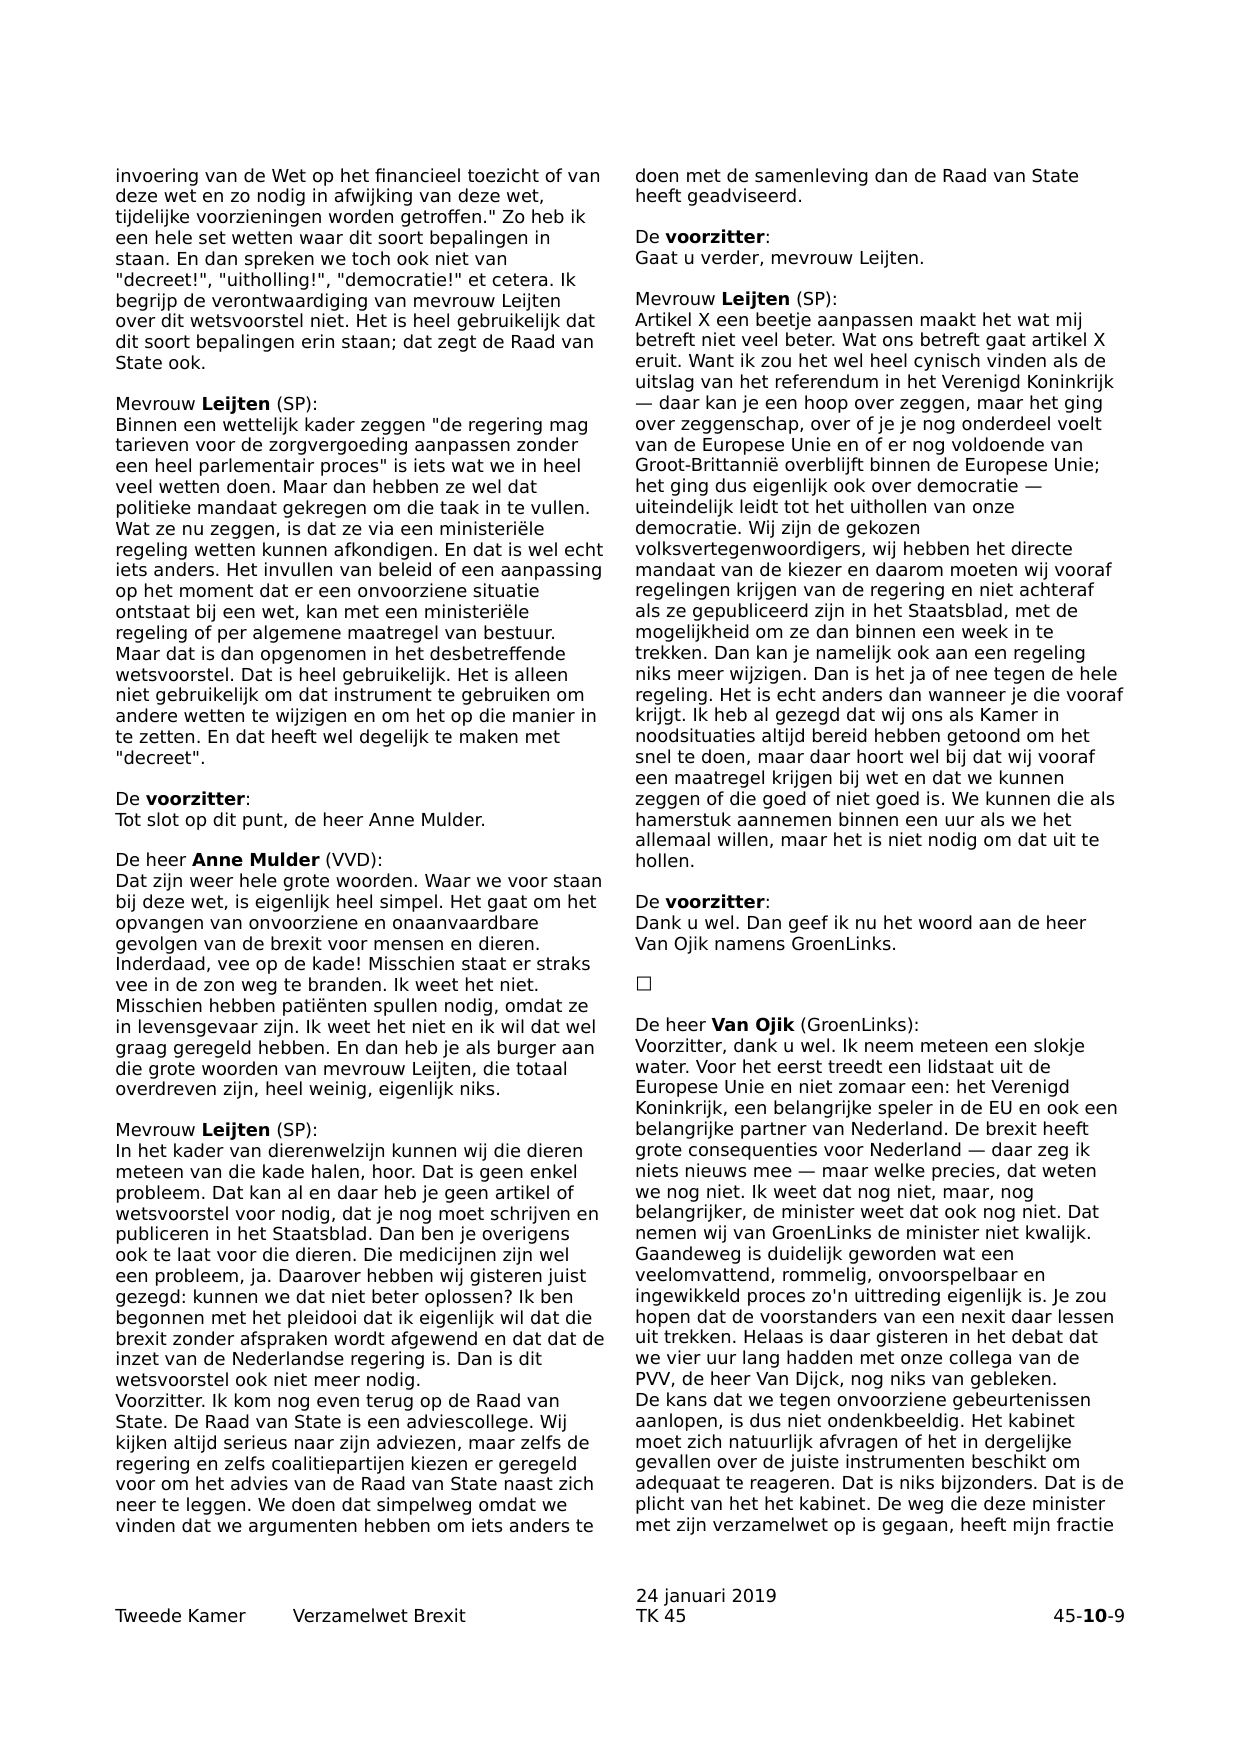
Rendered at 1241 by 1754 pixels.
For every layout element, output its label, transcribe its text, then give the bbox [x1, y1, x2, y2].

text Voorzitter, dank u wel. Ik neem meteen een slokje water. Voor het eerst treedt een lidstaat uit de Europese Unie en niet zomaar een: het Verenigd Koninkrijk, een belangrijke speler in de EU en ook een belangrijke partner van Nederland. De brexit heeft grote consequenties voor Nederland — daar zeg ik niets nieuws mee — maar welke precies, dat weten we nog niet. Ik weet dat nog niet, maar, nog belangrijker, de minister weet dat ook nog niet. Dat nemen wij van GroenLinks de minister niet kwalijk. Gaandeweg is duidelijk geworden wat een veelomvattend, rommelig, onvoorspelbaar en ingewikkeld proces zo'n uittreding eigenlijk is. Je zou hopen dat de voorstanders van een nexit daar lessen uit trekken. Helaas is daar gisteren in het debat dat we vier uur lang hadden met onze collega van de PVV, de heer Van Dijck, nog niks van gebleken. [635, 1036, 1125, 1390]
text doen met de samenleving dan de Raad van State heeft geadviseerd. [635, 165, 1125, 207]
text De voorzitter: [635, 892, 1125, 912]
text Mevrouw Leijten (SP): [115, 1120, 605, 1141]
text Binnen een wettelijk kader zeggen "de regering mag tarieven voor de zorgvergoeding aanpassen zonder een heel parlementair proces" is iets wat we in heel veel wetten doen. Maar dan hebben ze wel dat politieke mandaat gekregen om die taak in te vullen. Wat ze nu zeggen, is dat ze via een ministeriële regeling wetten kunnen afkondigen. En dat is wel echt iets anders. Het invullen van beleid of een aanpassing op het moment dat er een onvoorziene situatie ontstaat bij een wet, kan met een ministeriële regeling of per algemene maatregel van bestuur. Maar dat is dan opgenomen in het desbetreffende wetsvoorstel. Dat is heel gebruikelijk. Het is alleen niet gebruikelijk om dat instrument te gebruiken om andere wetten te wijzigen en om het op die manier in te zetten. En dat heeft wel degelijk te maken met "decreet". [115, 414, 605, 768]
text De voorzitter: [635, 227, 1125, 248]
text Voorzitter. Ik kom nog even terug op de Raad van State. De Raad van State is een adviescollege. Wij kijken altijd serieus naar zijn adviezen, maar zelfs de regering en zelfs coalitiepartijen kiezen er geregeld voor om het advies van de Raad van State naast zich neer te leggen. We doen dat simpelweg omdat we vinden dat we argumenten hebben om iets anders te [115, 1391, 605, 1537]
text ⬜ [635, 974, 1125, 995]
text De heer Anne Mulder (VVD): [115, 850, 605, 871]
text Tot slot op dit punt, de heer Anne Mulder. [115, 809, 605, 830]
text Dat zijn weer hele grote woorden. Waar we voor staan bij deze wet, is eigenlijk heel simpel. Het gaat om het opvangen van onvoorziene en onaanvaardbare gevolgen van de brexit voor mensen en dieren. Inderdaad, vee op de kade! Misschien staat er straks vee in de zon weg te branden. Ik weet het niet. Misschien hebben patiënten spullen nodig, omdat ze in levensgevaar zijn. Ik weet het niet en ik wil dat wel graag geregeld hebben. En dan heb je als burger aan die grote woorden van mevrouw Leijten, die totaal overdreven zijn, heel weinig, eigenlijk niks. [115, 871, 605, 1100]
text Artikel X een beetje aanpassen maakt het wat mij betreft niet veel beter. Wat ons betreft gaat artikel X eruit. Want ik zou het wel heel cynisch vinden als de uitslag van het referendum in het Verenigd Koninkrijk — daar kan je een hoop over zeggen, maar het ging over zeggenschap, over of je je nog onderdeel voelt van de Europese Unie en of er nog voldoende van Groot-Brittannië overblijft binnen de Europese Unie; het ging dus eigenlijk ook over democratie — uiteindelijk leidt tot het uithollen van onze democratie. Wij zijn de gekozen volksvertegenwoordigers, wij hebben het directe mandaat van de kiezer en daarom moeten wij vooraf regelingen krijgen van de regering en niet achteraf als ze gepubliceerd zijn in het Staatsblad, met de mogelijkheid om ze dan binnen een week in te trekken. Dan kan je namelijk ook aan een regeling niks meer wijzigen. Dan is het ja of nee tegen de hele regeling. Het is echt anders dan wanneer je die vooraf krijgt. Ik heb al gezegd dat wij ons als Kamer in noodsituaties altijd bereid hebben getoond om het snel te doen, maar daar hoort wel bij dat wij vooraf een maatregel krijgen bij wet en dat we kunnen zeggen of die goed of niet goed is. We kunnen die als hamerstuk aannemen binnen een uur als we het allemaal willen, maar het is niet nodig om dat uit te hollen. [635, 309, 1125, 872]
text Gaat u verder, mevrouw Leijten. [635, 248, 1125, 268]
text invoering van de Wet op het financieel toezicht of van deze wet en zo nodig in afwijking van deze wet, tijdelijke voorzieningen worden getroffen." Zo heb ik een hele set wetten waar dit soort bepalingen in staan. En dan spreken we toch ook niet van "decreet!", "uitholling!", "democratie!" et cetera. Ik begrijp de verontwaardiging van mevrouw Leijten over dit wetsvoorstel niet. Het is heel gebruikelijk dat dit soort bepalingen erin staan; dat zegt de Raad van State ook. [115, 165, 605, 374]
text De heer Van Ojik (GroenLinks): [635, 1015, 1125, 1036]
text De voorzitter: [115, 788, 605, 809]
text Mevrouw Leijten (SP): [115, 394, 605, 414]
text Dank u wel. Dan geef ik nu het woord aan de heer Van Ojik namens GroenLinks. [635, 912, 1125, 954]
text Mevrouw Leijten (SP): [635, 288, 1125, 309]
text In het kader van dierenwelzijn kunnen wij die dieren meteen van die kade halen, hoor. Dat is geen enkel probleem. Dat kan al en daar heb je geen artikel of wetsvoorstel voor nodig, dat je nog moet schrijven en publiceren in het Staatsblad. Dan ben je overigens ook te laat voor die dieren. Die medicijnen zijn wel een probleem, ja. Daarover hebben wij gisteren juist gezegd: kunnen we dat niet beter oplossen? Ik ben begonnen met het pleidooi dat ik eigenlijk wil dat die brexit zonder afspraken wordt afgewend en dat dat de inzet van de Nederlandse regering is. Dan is dit wetsvoorstel ook niet meer nodig. [115, 1141, 605, 1391]
text De kans dat we tegen onvoorziene gebeurtenissen aanlopen, is dus niet ondenkbeeldig. Het kabinet moet zich natuurlijk afvragen of het in dergelijke gevallen over de juiste instrumenten beschikt om adequaat te reageren. Dat is niks bijzonders. Dat is de plicht van het het kabinet. De weg die deze minister met zijn verzamelwet op is gegaan, heeft mijn fractie [635, 1390, 1125, 1536]
